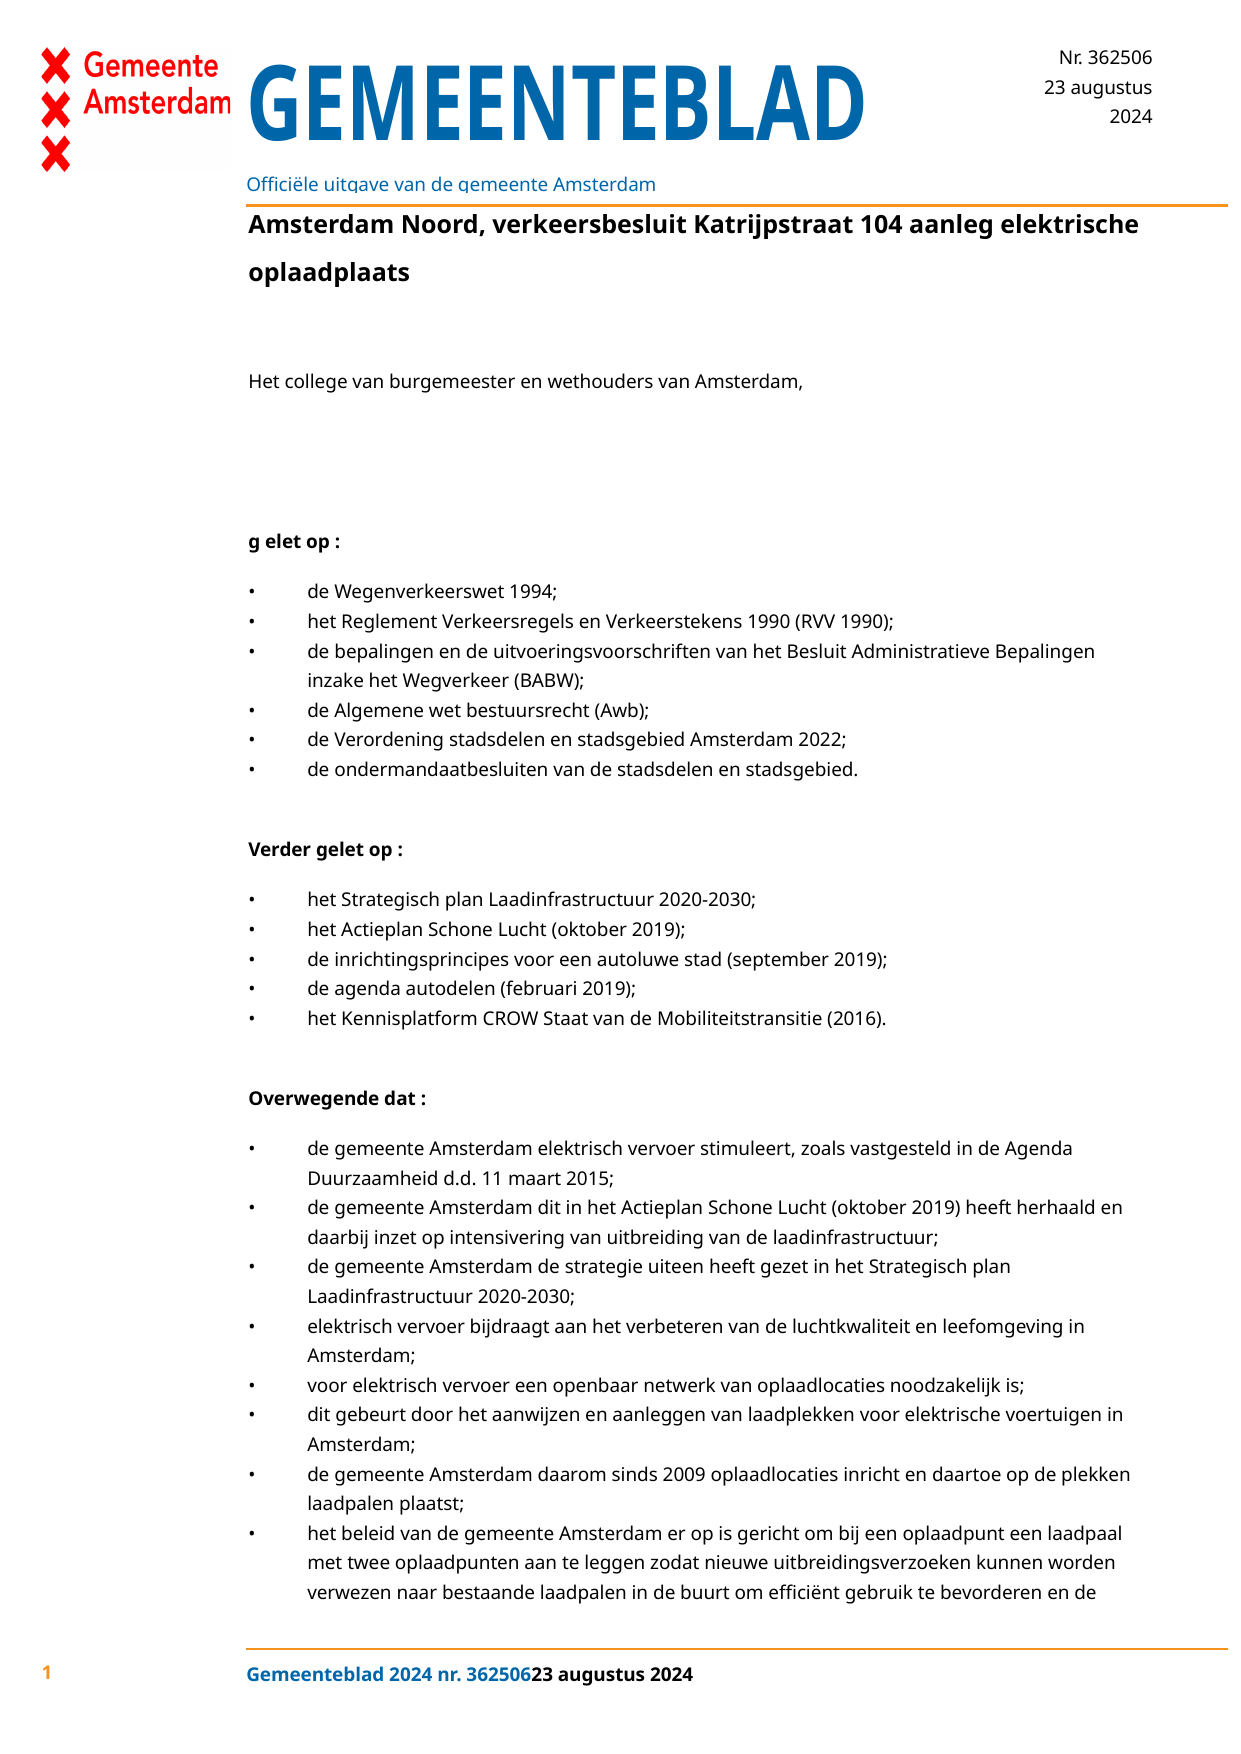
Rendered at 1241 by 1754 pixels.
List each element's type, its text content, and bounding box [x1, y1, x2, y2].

list de gemeente Amsterdam dit in het Actieplan Schone Lucht (oktober 2019) heeft herhaald en daarbij inzet op intensivering van uitbreiding van de laadinfrastructuur; [248, 1194, 1152, 1250]
list de bepalingen en de uitvoeringsvoorschriften van het Besluit Administratieve Bepalingen inzake het Wegverkeer (BABW); [248, 638, 1152, 693]
list het Actieplan Schone Lucht (oktober 2019); [248, 916, 1152, 942]
list voor elektrisch vervoer een openbaar netwerk van oplaadlocaties noodzakelijk is; [248, 1372, 1152, 1398]
list het Strategisch plan Laadinfrastructuur 2020-2030; [248, 887, 1152, 912]
list dit gebeurt door het aanwijzen en aanleggen van laadplekken voor elektrische voertuigen in Amsterdam; [248, 1402, 1152, 1457]
list het beleid van de gemeente Amsterdam er op is gericht om bij een oplaadpunt een laadpaal met twee oplaadpunten aan te leggen zodat nieuwe uitbreidingsverzoeken kunnen worden verwezen naar bestaande laadpalen in de buurt om efficiënt gebruik te bevorderen en de [248, 1520, 1152, 1605]
list de ondermandaatbesluiten van de stadsdelen en stadsgebied. [248, 756, 1152, 782]
list de Verordening stadsdelen en stadsgebied Amsterdam 2022; [248, 727, 1152, 752]
list het Reglement Verkeersregels en Verkeerstekens 1990 (RVV 1990); [248, 608, 1152, 634]
list de agenda autodelen (februari 2019); [248, 975, 1152, 1001]
list de gemeente Amsterdam daarom sinds 2009 oplaadlocaties inricht en daartoe op de plekken laadpalen plaatst; [248, 1461, 1152, 1516]
list de gemeente Amsterdam de strategie uiteen heeft gezet in het Strategisch plan Laadinfrastructuur 2020-2030; [248, 1254, 1152, 1309]
text Verder gelet op : [248, 836, 1152, 862]
list de inrichtingsprincipes voor een autoluwe stad (september 2019); [248, 946, 1152, 971]
list de Wegenverkeerswet 1994; [248, 579, 1152, 604]
list het Kennisplatform CROW Staat van de Mobiliteitstransitie (2016). [248, 1005, 1152, 1031]
text Overwegende dat : [248, 1085, 1152, 1111]
text Het college van burgemeester en wethouders van Amsterdam, [248, 368, 1152, 394]
list de gemeente Amsterdam elektrisch vervoer stimuleert, zoals vastgesteld in de Agenda Duurzaamheid d.d. 11 maart 2015; [248, 1135, 1152, 1191]
list de Algemene wet bestuursrecht (Awb); [248, 697, 1152, 723]
list elektrisch vervoer bijdraagt aan het verbeteren van de luchtkwaliteit en leefomgeving in Amsterdam; [248, 1313, 1152, 1368]
text Amsterdam Noord, verkeersbesluit Katrijpstraat 104 aanleg elektrische oplaadplaats [248, 207, 1152, 288]
text g elet op : [248, 528, 1152, 554]
picture [41, 47, 231, 172]
